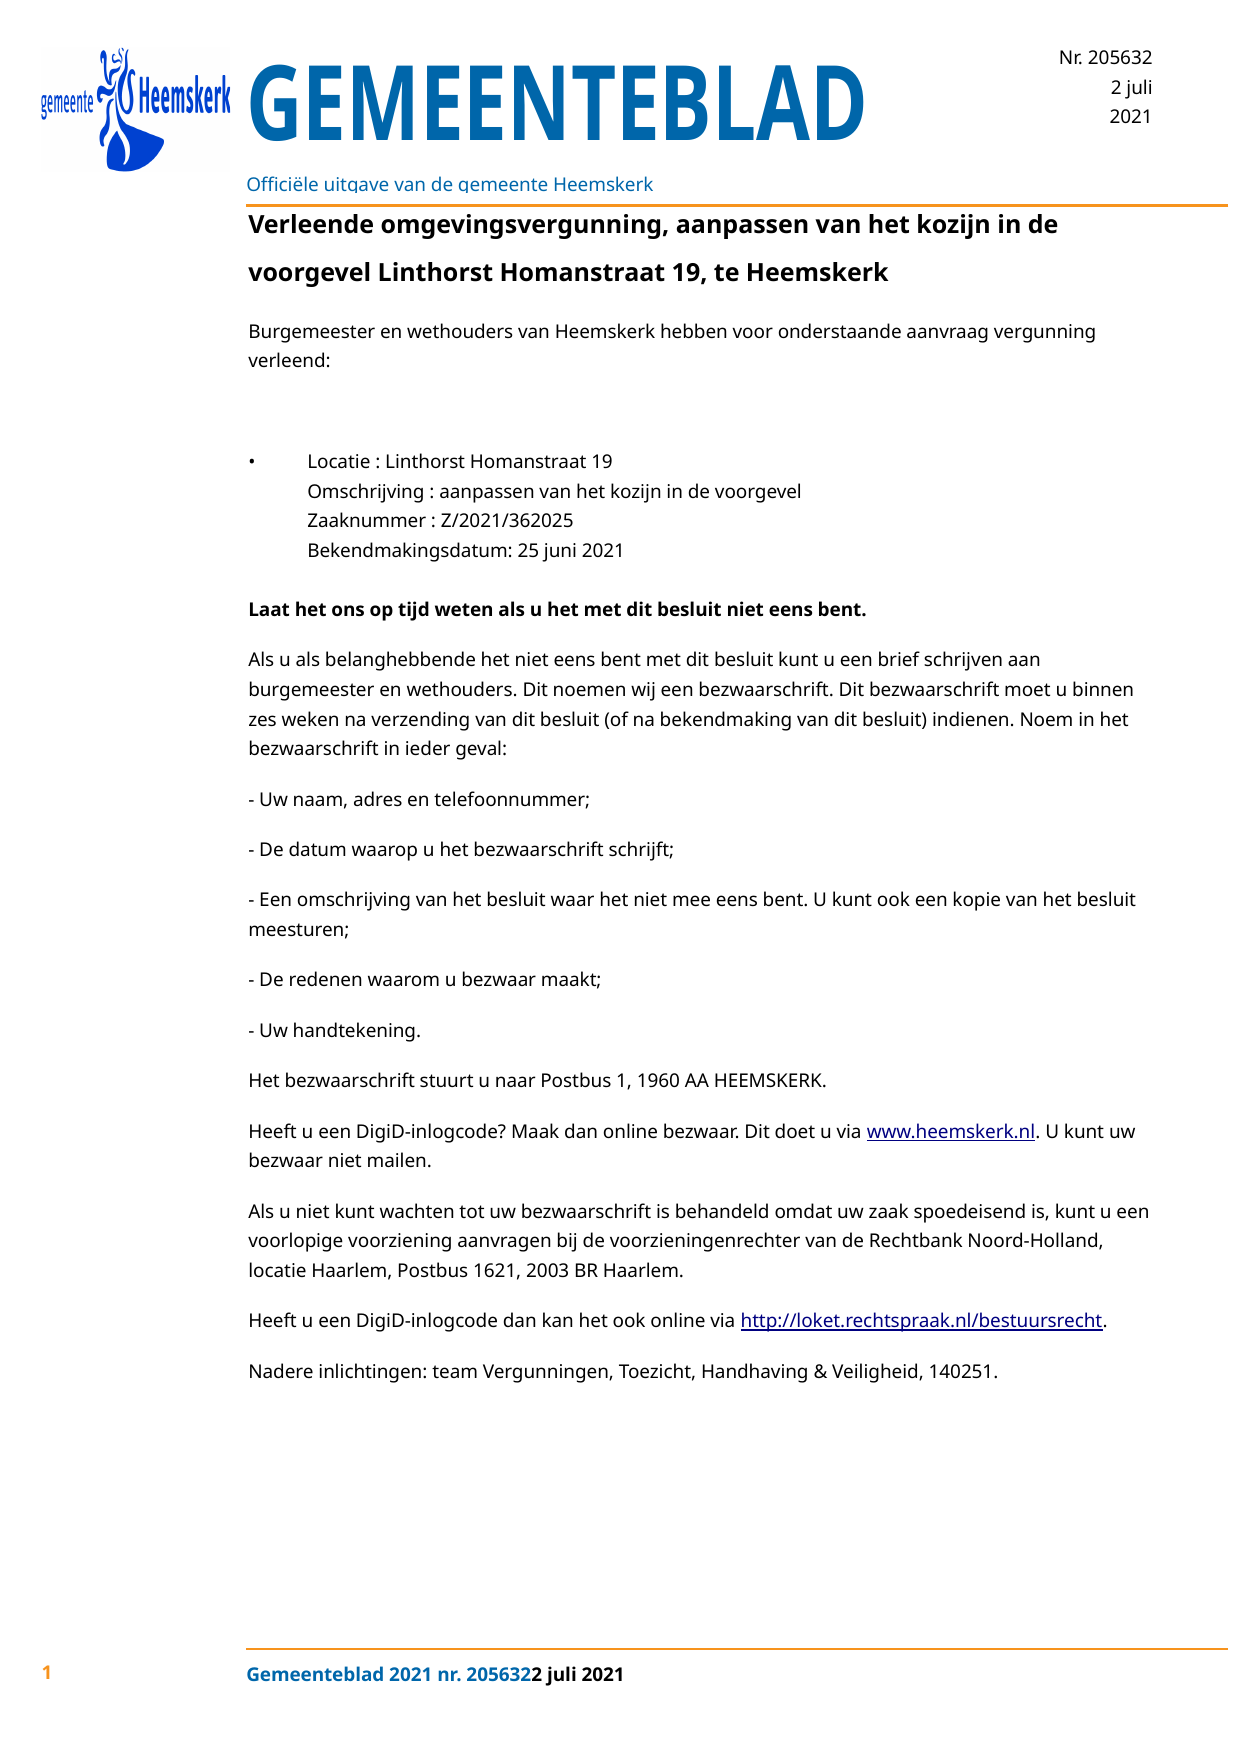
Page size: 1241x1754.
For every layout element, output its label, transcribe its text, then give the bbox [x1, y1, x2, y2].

picture [41, 47, 231, 172]
text Als u als belanghebbende het niet eens bent met dit besluit kunt u een brief schrijven aan burgemeester en wethouders. Dit noemen wij een bezwaarschrift. Dit bezwaarschrift moet u binnen zes weken na verzending van dit besluit (of na bekendmaking van dit besluit) indienen. Noem in het bezwaarschrift in ieder geval: [248, 647, 1152, 761]
list Omschrijving : aanpassen van het kozijn in de voorgevel [248, 478, 1152, 504]
text Burgemeester en wethouders van Heemskerk hebben voor onderstaande aanvraag vergunning verleend: [248, 318, 1152, 373]
list Bekendmakingsdatum: 25 juni 2021 [248, 537, 1152, 563]
text - Een omschrijving van het besluit waar het niet mee eens bent. U kunt ook een kopie van het besluit meesturen; [248, 887, 1152, 942]
text - De redenen waarom u bezwaar maakt; [248, 967, 1152, 992]
text Het bezwaarschrift stuurt u naar Postbus 1, 1960 AA HEEMSKERK. [248, 1067, 1152, 1093]
list Zaaknummer : Z/2021/362025 [248, 507, 1152, 533]
text - De datum waarop u het bezwaarschrift schrijft; [248, 836, 1152, 862]
text Verleende omgevingsvergunning, aanpassen van het kozijn in de voorgevel Linthorst Homanstraat 19, te Heemskerk [248, 207, 1152, 288]
text - Uw handtekening. [248, 1017, 1152, 1043]
text Heeft u een DigiD-inlogcode? Maak dan online bezwaar. Dit doet u via www.heemskerk.nl. U kunt uw bezwaar niet mailen. [248, 1118, 1152, 1173]
text Nadere inlichtingen: team Vergunningen, Toezicht, Handhaving & Veiligheid, 140251. [248, 1358, 1152, 1384]
text Als u niet kunt wachten tot uw bezwaarschrift is behandeld omdat uw zaak spoedeisend is, kunt u een voorlopige voorziening aanvragen bij de voorzieningenrechter van de Rechtbank Noord-Holland, locatie Haarlem, Postbus 1621, 2003 BR Haarlem. [248, 1198, 1152, 1283]
text - Uw naam, adres en telefoonnummer; [248, 786, 1152, 812]
list Locatie : Linthorst Homanstraat 19 [248, 448, 1152, 474]
text Heeft u een DigiD-inlogcode dan kan het ook online via http://loket.rechtspraak.nl/bestuursrecht. [248, 1307, 1152, 1333]
text Laat het ons op tijd weten als u het met dit besluit niet eens bent. [248, 596, 1152, 622]
